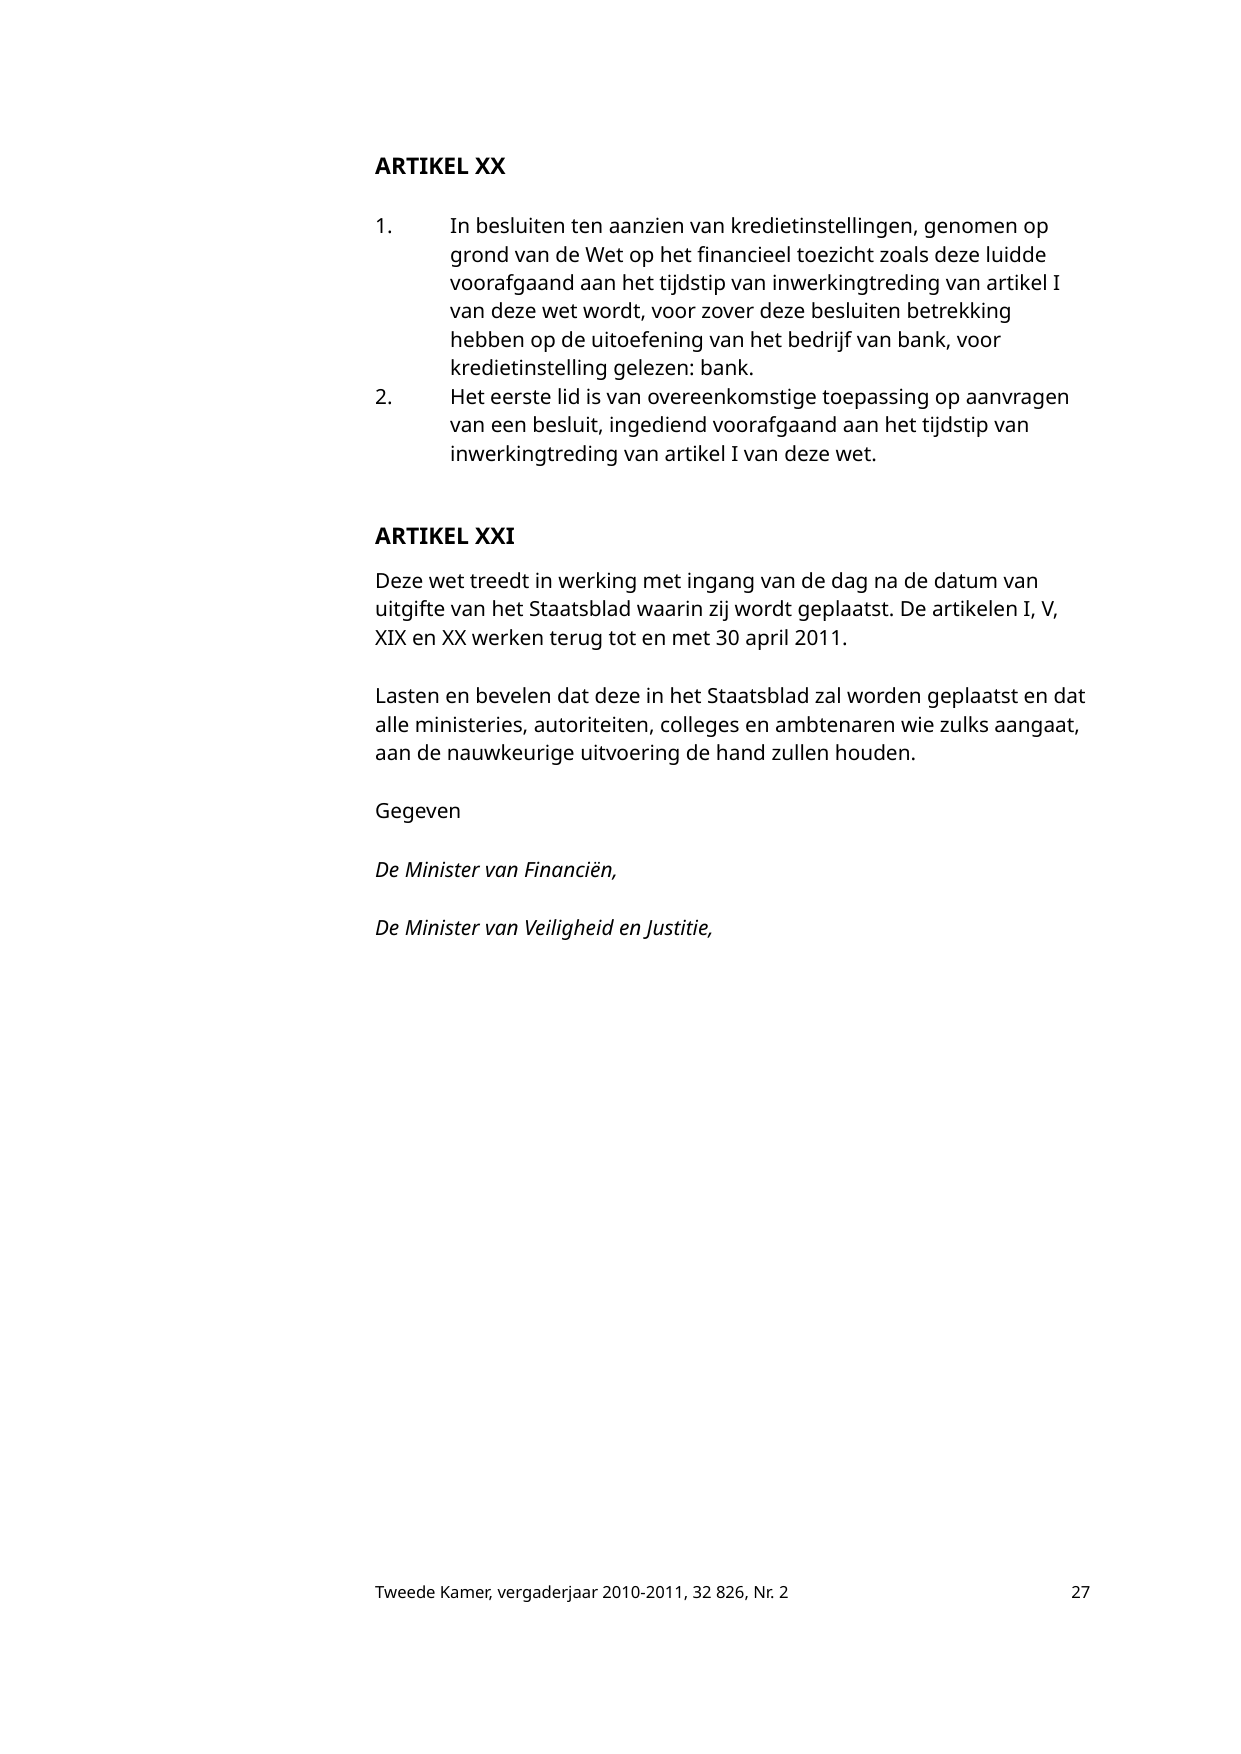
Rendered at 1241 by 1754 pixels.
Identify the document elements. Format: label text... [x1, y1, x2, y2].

text Lasten en bevelen dat deze in het Staatsblad zal worden geplaatst en dat alle ministeries, autoriteiten, colleges en ambtenaren wie zulks aangaat, aan de nauwkeurige uitvoering de hand zullen houden. [375, 681, 1090, 767]
text Deze wet treedt in werking met ingang van de dag na de datum van uitgifte van het Staatsblad waarin zij wordt geplaatst. De artikelen I, V, XIX en XX werken terug tot en met 30 april 2011. [375, 566, 1090, 651]
list In besluiten ten aanzien van kredietinstellingen, genomen op grond van de Wet op het financieel toezicht zoals deze luidde voorafgaand aan het tijdstip van inwerkingtreding van artikel I van deze wet wordt, voor zover deze besluiten betrekking hebben op de uitoefening van het bedrijf van bank, voor kredietinstelling gelezen: bank. [375, 211, 1090, 382]
text De Minister van Financiën, [375, 855, 1090, 883]
subtitle ARTIKEL XX [375, 150, 1090, 181]
subtitle ARTIKEL XXI [375, 520, 1090, 551]
list Het eerste lid is van overeenkomstige toepassing op aanvragen van een besluit, ingediend voorafgaand aan het tijdstip van inwerkingtreding van artikel I van deze wet. [375, 382, 1090, 467]
text Gegeven [375, 797, 1090, 825]
text De Minister van Veiligheid en Justitie, [375, 913, 1090, 942]
